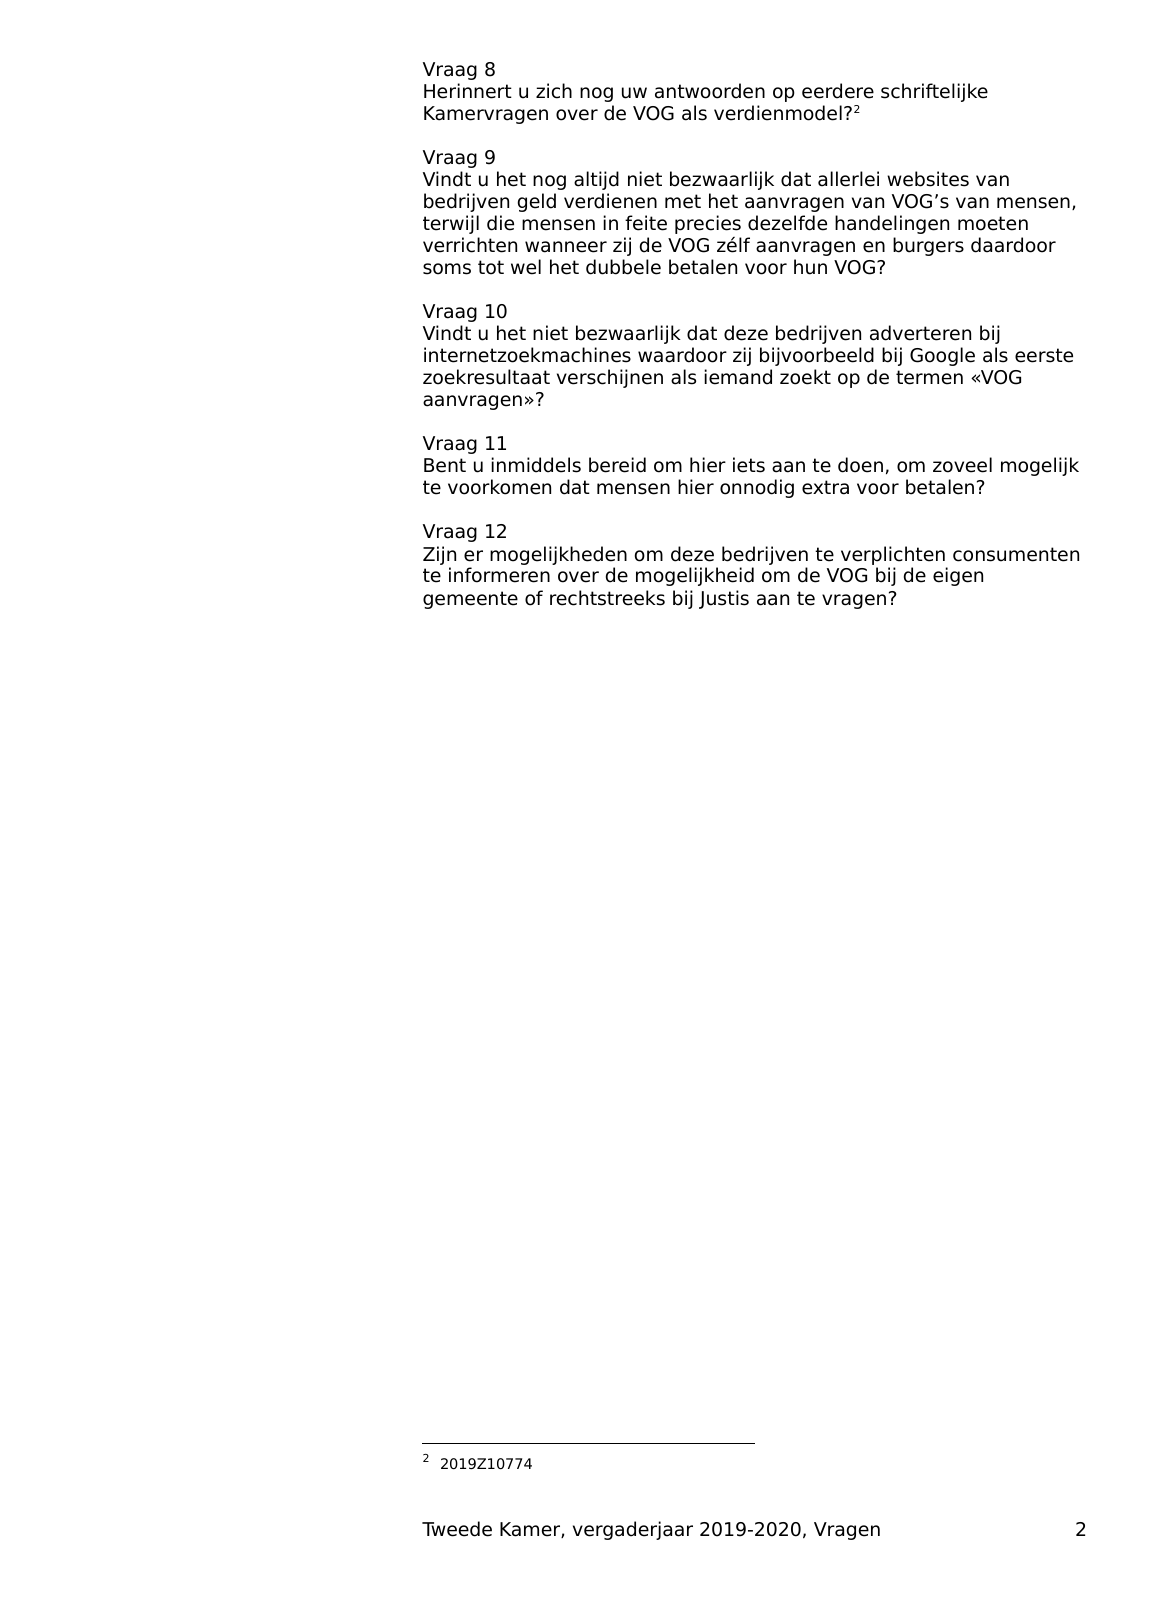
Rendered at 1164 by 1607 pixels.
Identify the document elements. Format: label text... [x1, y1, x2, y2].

text Vraag 9 [422, 147, 1087, 169]
text Vraag 10 [422, 301, 1087, 323]
text Bent u inmiddels bereid om hier iets aan te doen, om zoveel mogelijk te voorkomen dat mensen hier onnodig extra voor betalen? [422, 455, 1087, 499]
text Vindt u het niet bezwaarlijk dat deze bedrijven adverteren bij internetzoekmachines waardoor zij bijvoorbeeld bij Google als eerste zoekresultaat verschijnen als iemand zoekt op de termen «VOG aanvragen»? [422, 323, 1087, 411]
text Zijn er mogelijkheden om deze bedrijven te verplichten consumenten te informeren over de mogelijkheid om de VOG bij de eigen gemeente of rechtstreeks bij Justis aan te vragen? [422, 543, 1087, 609]
text Vraag 12 [422, 521, 1087, 543]
text Herinnert u zich nog uw antwoorden op eerdere schriftelijke Kamervragen over de VOG als verdienmodel? [422, 81, 1087, 125]
text 2019Z10774 [422, 1452, 1087, 1474]
text Vraag 8 [422, 59, 1087, 81]
text Vraag 11 [422, 433, 1087, 455]
text Vindt u het nog altijd niet bezwaarlijk dat allerlei websites van bedrijven geld verdienen met het aanvragen van VOG’s van mensen, terwijl die mensen in feite precies dezelfde handelingen moeten verrichten wanneer zij de VOG zélf aanvragen en burgers daardoor soms tot wel het dubbele betalen voor hun VOG? [422, 169, 1087, 279]
